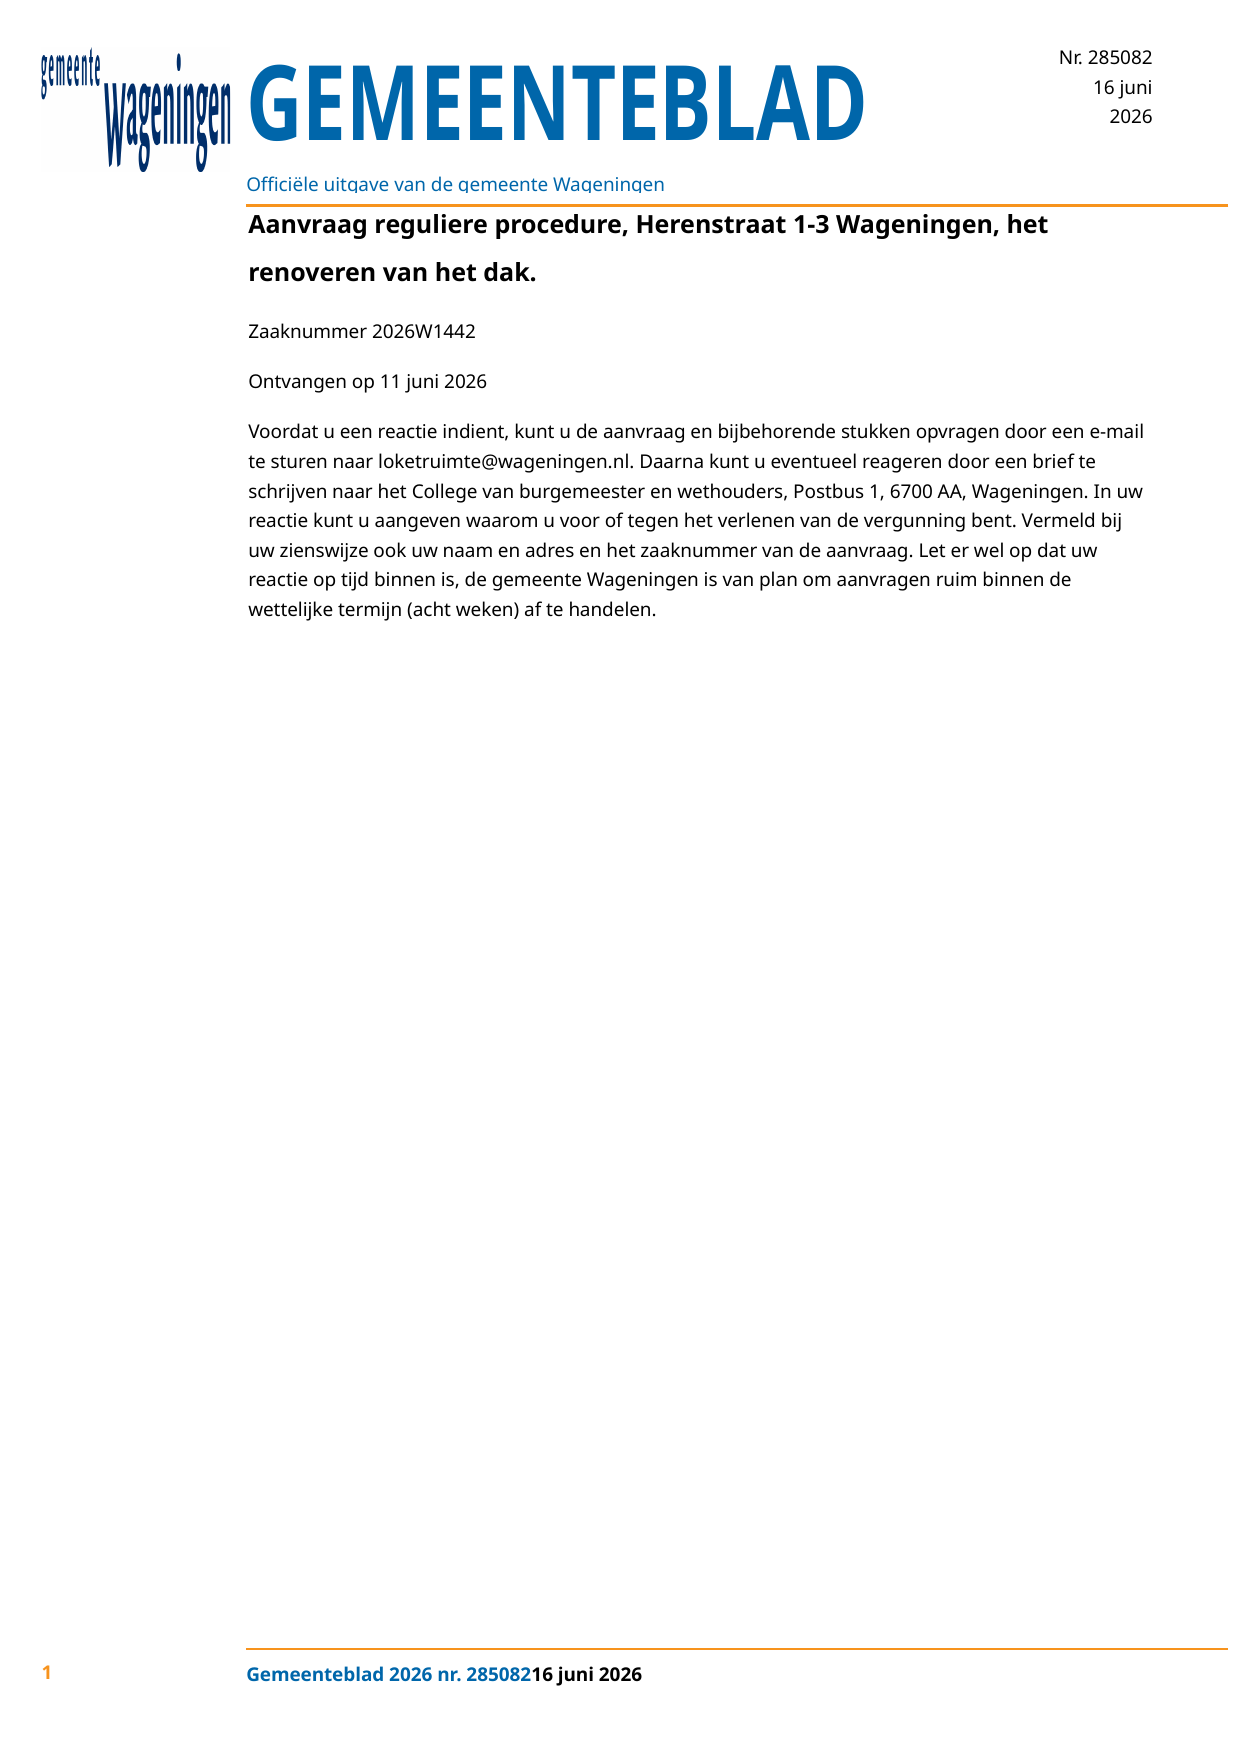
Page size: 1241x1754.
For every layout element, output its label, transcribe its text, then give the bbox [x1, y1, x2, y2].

text Ontvangen op 11 juni 2026 [248, 368, 1152, 394]
text Aanvraag reguliere procedure, Herenstraat 1-3 Wageningen, het renoveren van het dak. [248, 207, 1152, 288]
text Voordat u een reactie indient, kunt u de aanvraag en bijbehorende stukken opvragen door een e-mail te sturen naar loketruimte@wageningen.nl. Daarna kunt u eventueel reageren door een brief te schrijven naar het College van burgemeester en wethouders, Postbus 1, 6700 AA, Wageningen. In uw reactie kunt u aangeven waarom u voor of tegen het verlenen van de vergunning bent. Vermeld bij uw zienswijze ook uw naam en adres en het zaaknummer van de aanvraag. Let er wel op dat uw reactie op tijd binnen is, de gemeente Wageningen is van plan om aanvragen ruim binnen de wettelijke termijn (acht weken) af te handelen. [248, 419, 1152, 622]
picture [41, 47, 231, 172]
text Zaaknummer 2026W1442 [248, 318, 1152, 344]
